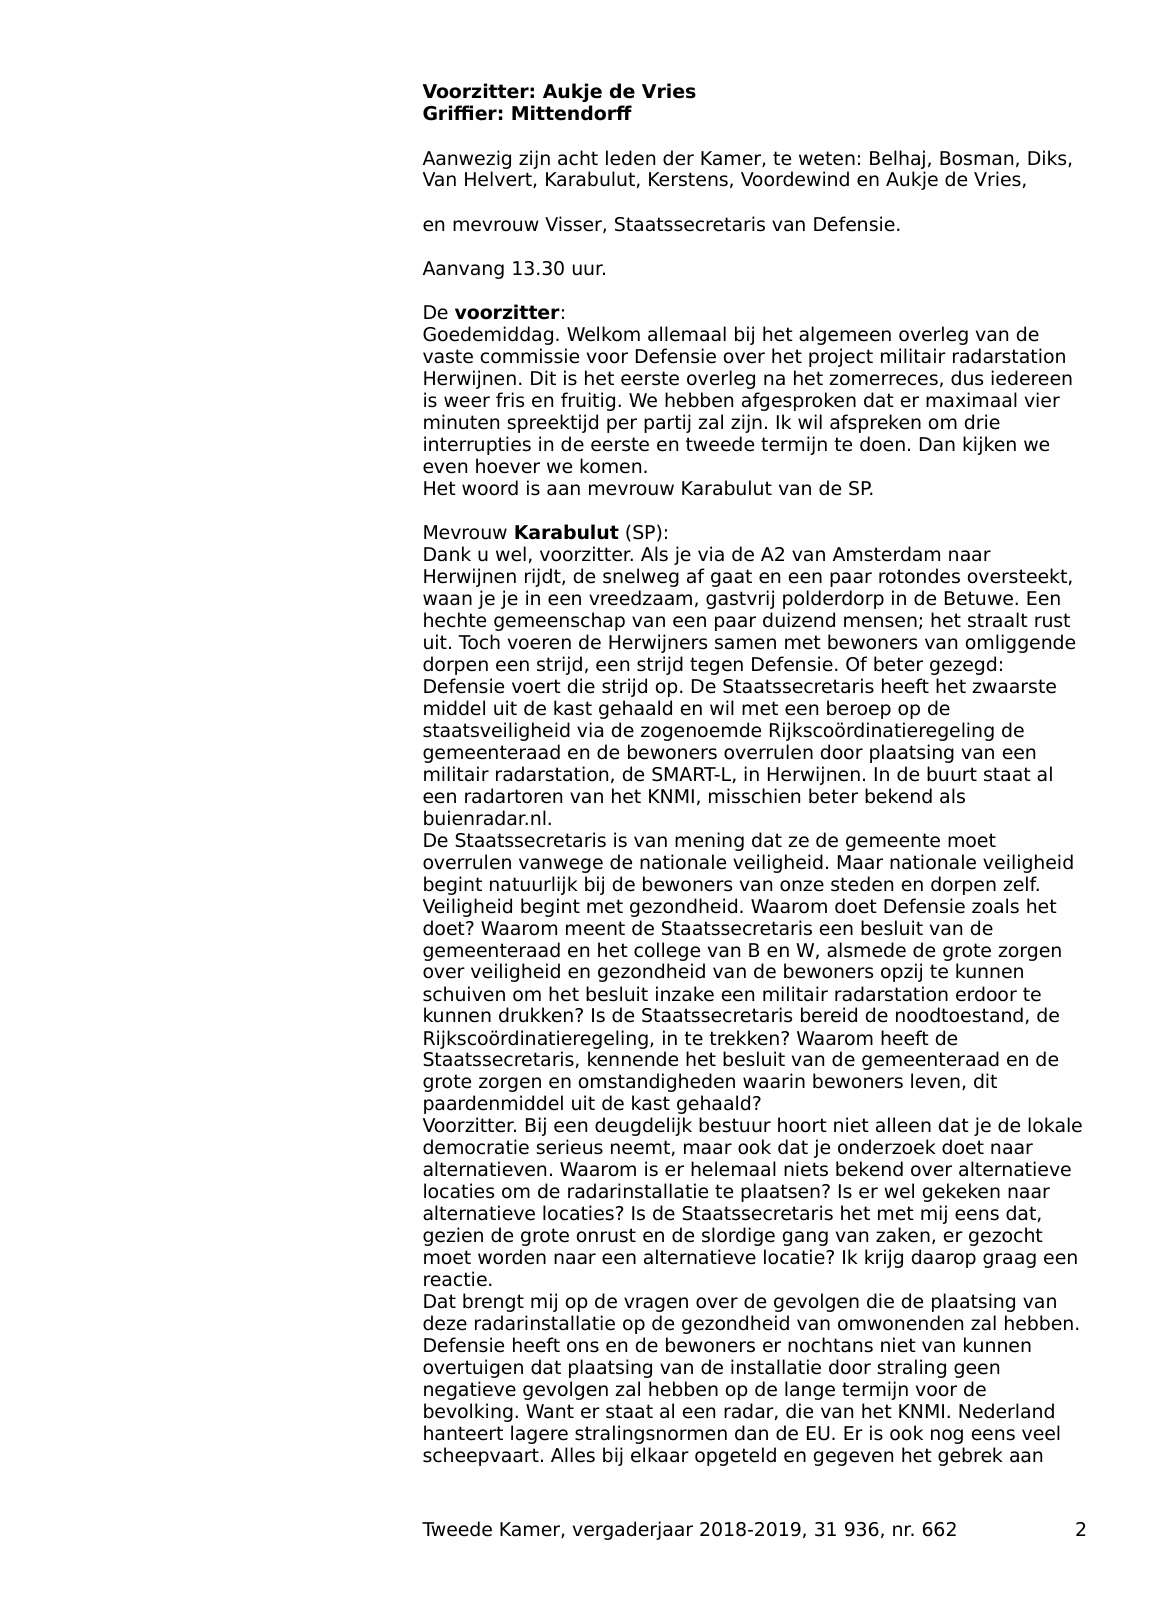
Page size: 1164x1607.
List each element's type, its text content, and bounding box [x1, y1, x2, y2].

text De Staatssecretaris is van mening dat ze de gemeente moet overrulen vanwege de nationale veiligheid. Maar nationale veiligheid begint natuurlijk bij de bewoners van onze steden en dorpen zelf. Veiligheid begint met gezondheid. Waarom doet Defensie zoals het doet? Waarom meent de Staatssecretaris een besluit van de gemeenteraad en het college van B en W, alsmede de grote zorgen over veiligheid en gezondheid van de bewoners opzij te kunnen schuiven om het besluit inzake een militair radarstation erdoor te kunnen drukken? Is de Staatssecretaris bereid de noodtoestand, de Rijkscoördinatieregeling, in te trekken? Waarom heeft de Staatssecretaris, kennende het besluit van de gemeenteraad en de grote zorgen en omstandigheden waarin bewoners leven, dit paardenmiddel uit de kast gehaald? [422, 829, 1087, 1115]
text Dat brengt mij op de vragen over de gevolgen die de plaatsing van deze radarinstallatie op de gezondheid van omwonenden zal hebben. Defensie heeft ons en de bewoners er nochtans niet van kunnen overtuigen dat plaatsing van de installatie door straling geen negatieve gevolgen zal hebben op de lange termijn voor de bevolking. Want er staat al een radar, die van het KNMI. Nederland hanteert lagere stralingsnormen dan de EU. Er is ook nog eens veel scheepvaart. Alles bij elkaar opgeteld en gegeven het gebrek aan [422, 1291, 1087, 1467]
text Aanwezig zijn acht leden der Kamer, te weten: Belhaj, Bosman, Diks, Van Helvert, Karabulut, Kerstens, Voordewind en Aukje de Vries, [422, 147, 1087, 191]
text Aanvang 13.30 uur. [422, 258, 1087, 280]
text Mevrouw Karabulut (SP): [422, 522, 1087, 544]
text De voorzitter: [422, 302, 1087, 324]
text Het woord is aan mevrouw Karabulut van de SP. [422, 478, 1087, 500]
text Goedemiddag. Welkom allemaal bij het algemeen overleg van de vaste commissie voor Defensie over het project militair radarstation Herwijnen. Dit is het eerste overleg na het zomerreces, dus iedereen is weer fris en fruitig. We hebben afgesproken dat er maximaal vier minuten spreektijd per partij zal zijn. Ik wil afspreken om drie interrupties in de eerste en tweede termijn te doen. Dan kijken we even hoever we komen. [422, 324, 1087, 478]
text Dank u wel, voorzitter. Als je via de A2 van Amsterdam naar Herwijnen rijdt, de snelweg af gaat en een paar rotondes oversteekt, waan je je in een vreedzaam, gastvrij polderdorp in de Betuwe. Een hechte gemeenschap van een paar duizend mensen; het straalt rust uit. Toch voeren de Herwijners samen met bewoners van omliggende dorpen een strijd, een strijd tegen Defensie. Of beter gezegd: Defensie voert die strijd op. De Staatssecretaris heeft het zwaarste middel uit de kast gehaald en wil met een beroep op de staatsveiligheid via de zogenoemde Rijkscoördinatieregeling de gemeenteraad en de bewoners overrulen door plaatsing van een militair radarstation, de SMART-L, in Herwijnen. In de buurt staat al een radartoren van het KNMI, misschien beter bekend als buienradar.nl. [422, 544, 1087, 829]
text Voorzitter: Aukje de Vries [422, 81, 1087, 103]
text Voorzitter. Bij een deugdelijk bestuur hoort niet alleen dat je de lokale democratie serieus neemt, maar ook dat je onderzoek doet naar alternatieven. Waarom is er helemaal niets bekend over alternatieve locaties om de radarinstallatie te plaatsen? Is er wel gekeken naar alternatieve locaties? Is de Staatssecretaris het met mij eens dat, gezien de grote onrust en de slordige gang van zaken, er gezocht moet worden naar een alternatieve locatie? Ik krijg daarop graag een reactie. [422, 1115, 1087, 1291]
text en mevrouw Visser, Staatssecretaris van Defensie. [422, 213, 1087, 236]
text Griffier: Mittendorff [422, 103, 1087, 125]
